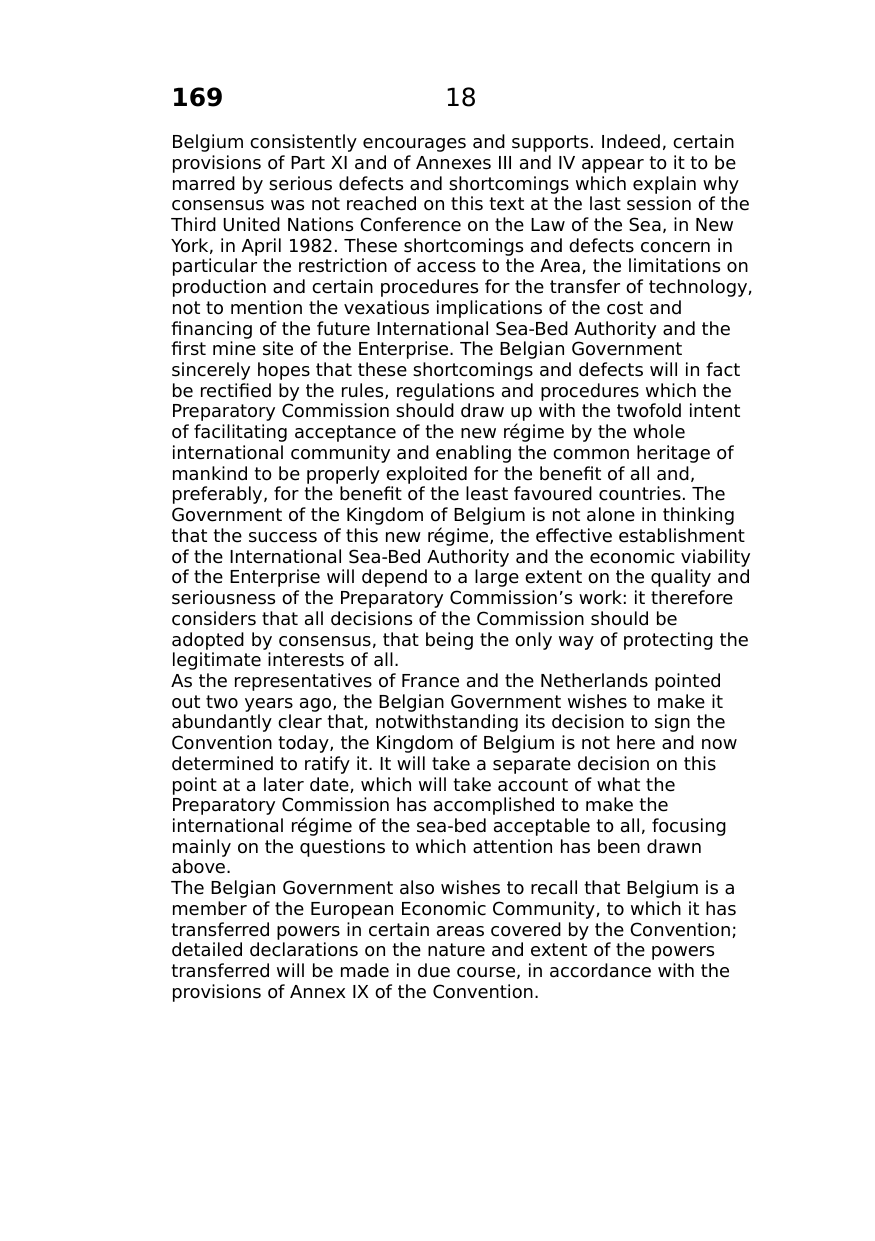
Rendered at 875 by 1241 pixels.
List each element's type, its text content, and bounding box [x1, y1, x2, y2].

text Belgium consistently encourages and supports. Indeed, certain provisions of Part XI and of Annexes III and IV appear to it to be marred by serious defects and shortcomings which explain why consensus was not reached on this text at the last session of the Third United Nations Conference on the Law of the Sea, in New York, in April 1982. These shortcomings and defects concern in particular the restriction of access to the Area, the limitations on production and certain procedures for the transfer of technology, not to mention the vexatious implications of the cost and financing of the future International Sea-Bed Authority and the first mine site of the Enterprise. The Belgian Government sincerely hopes that these shortcomings and defects will in fact be rectified by the rules, regulations and procedures which the Preparatory Commission should draw up with the twofold intent of facilitating acceptance of the new régime by the whole international community and enabling the common heritage of mankind to be properly exploited for the benefit of all and, preferably, for the benefit of the least favoured countries. The Government of the Kingdom of Belgium is not alone in thinking that the success of this new régime, the effective establishment of the International Sea-Bed Authority and the economic viability of the Enterprise will depend to a large extent on the quality and seriousness of the Preparatory Commission’s work: it therefore considers that all decisions of the Commission should be adopted by consensus, that being the only way of protecting the legitimate interests of all. [171, 132, 756, 671]
text The Belgian Government also wishes to recall that Belgium is a member of the European Economic Community, to which it has transferred powers in certain areas covered by the Convention; detailed declarations on the nature and extent of the powers transferred will be made in due course, in accordance with the provisions of Annex IX of the Convention. [171, 878, 756, 1002]
text As the representatives of France and the Netherlands pointed out two years ago, the Belgian Government wishes to make it abundantly clear that, notwithstanding its decision to sign the Convention today, the Kingdom of Belgium is not here and now determined to ratify it. It will take a separate decision on this point at a later date, which will take account of what the Preparatory Commission has accomplished to make the international régime of the sea-bed acceptable to all, focusing mainly on the questions to which attention has been drawn above. [171, 671, 756, 878]
